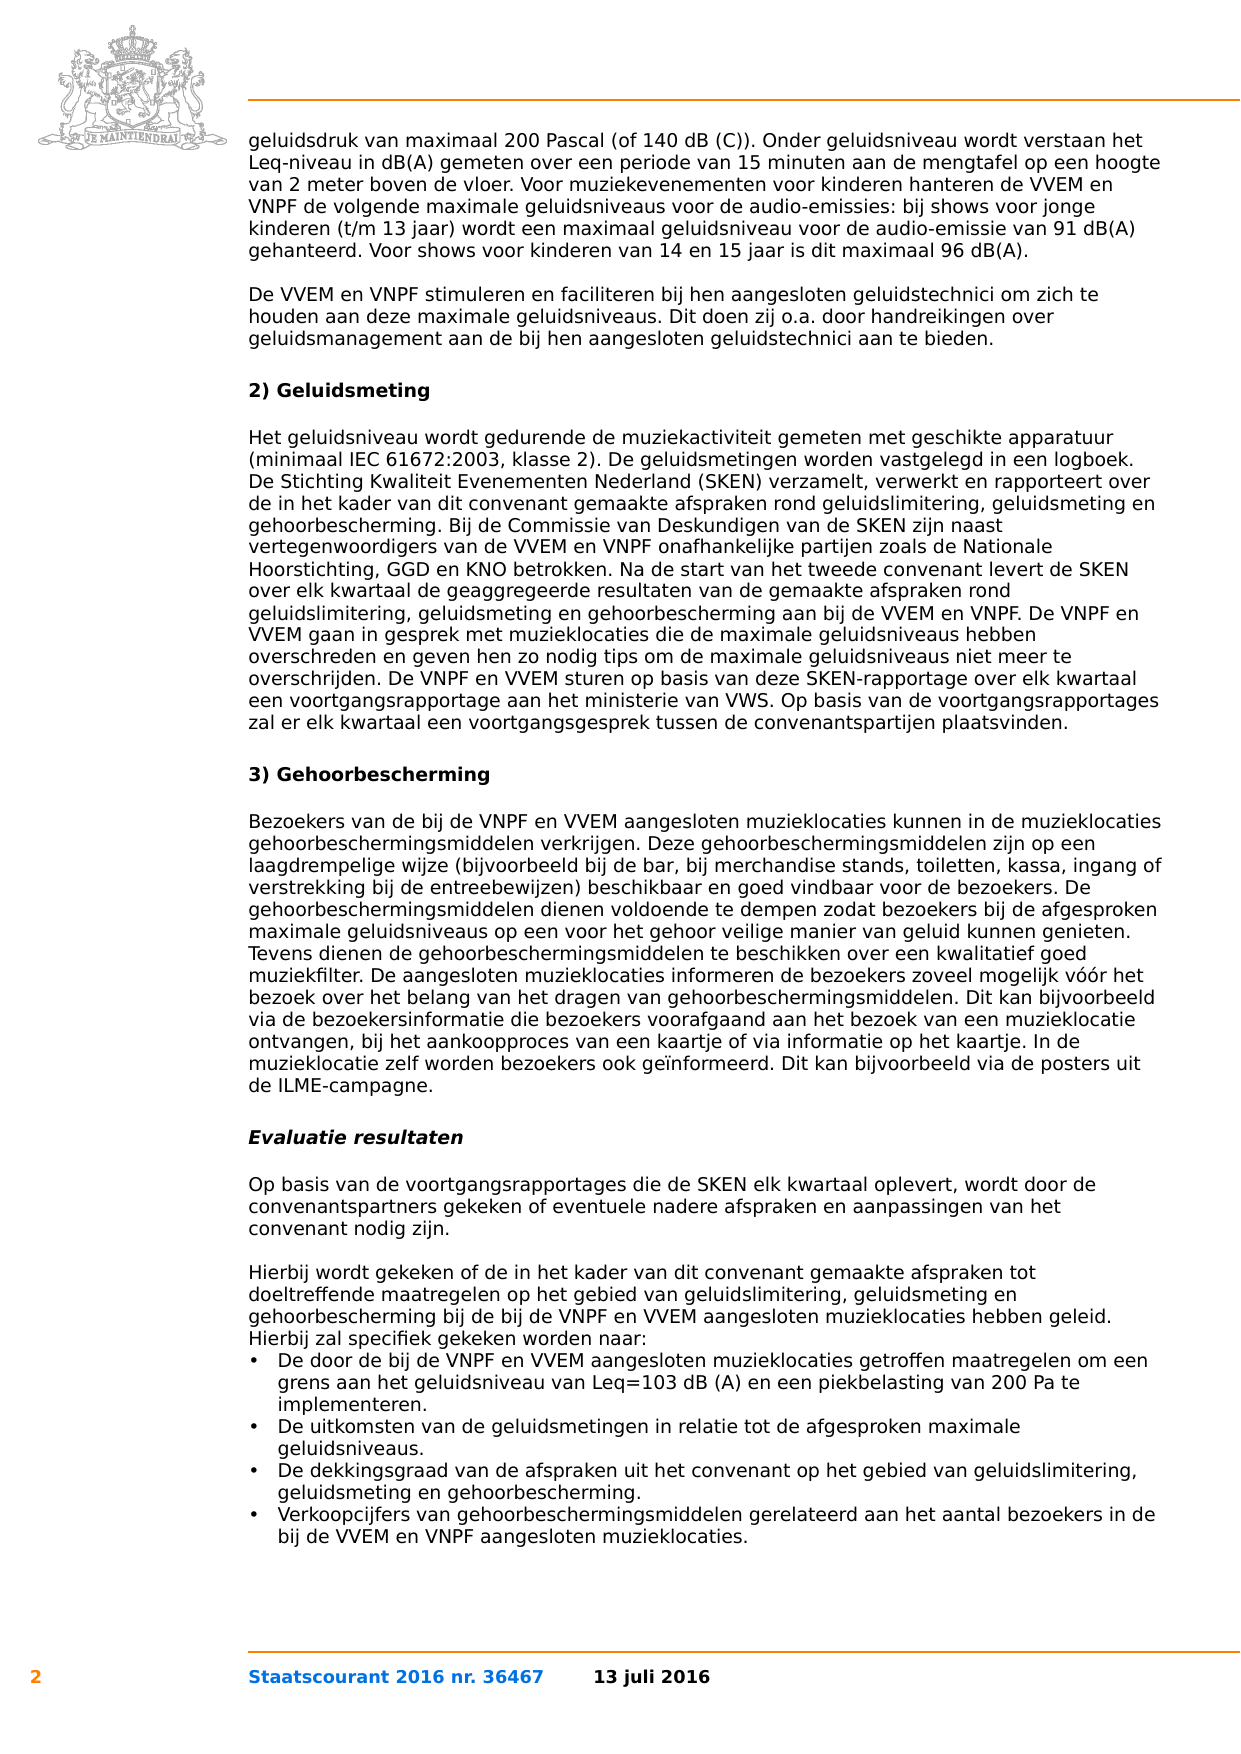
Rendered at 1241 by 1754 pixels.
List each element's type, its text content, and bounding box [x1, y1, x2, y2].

text • De dekkingsgraad van de afspraken uit het convenant op het gebied van geluidslimitering, geluidsmeting en gehoorbescherming. [248, 1459, 1163, 1503]
picture [38, 25, 227, 150]
text Bezoekers van de bij de VNPF en VVEM aangesloten muzieklocaties kunnen in de muzieklocaties gehoorbeschermingsmiddelen verkrijgen. Deze gehoorbeschermingsmiddelen zijn op een laagdrempelige wijze (bijvoorbeeld bij de bar, bij merchandise stands, toiletten, kassa, ingang of verstrekking bij de entreebewijzen) beschikbaar en goed vindbaar voor de bezoekers. De gehoorbeschermingsmiddelen dienen voldoende te dempen zodat bezoekers bij de afgesproken maximale geluidsniveaus op een voor het gehoor veilige manier van geluid kunnen genieten. Tevens dienen de gehoorbeschermingsmiddelen te beschikken over een kwalitatief goed muziekfilter. De aangesloten muzieklocaties informeren de bezoekers zoveel mogelijk vóór het bezoek over het belang van het dragen van gehoorbeschermingsmiddelen. Dit kan bijvoorbeeld via de bezoekersinformatie die bezoekers voorafgaand aan het bezoek van een muzieklocatie ontvangen, bij het aankoopproces van een kaartje of via informatie op het kaartje. In de muzieklocatie zelf worden bezoekers ook geïnformeerd. Dit kan bijvoorbeeld via de posters uit de ILME-campagne. [248, 811, 1163, 1097]
subtitle 3) Gehoorbescherming [248, 764, 1163, 786]
text geluidsdruk van maximaal 200 Pascal (of 140 dB (C)). Onder geluidsniveau wordt verstaan het Leq-niveau in dB(A) gemeten over een periode van 15 minuten aan de mengtafel op een hoogte van 2 meter boven de vloer. Voor muziekevenementen voor kinderen hanteren de VVEM en VNPF de volgende maximale geluidsniveaus voor de audio-emissies: bij shows voor jonge kinderen (t/m 13 jaar) wordt een maximaal geluidsniveau voor de audio-emissie van 91 dB(A) gehanteerd. Voor shows voor kinderen van 14 en 15 jaar is dit maximaal 96 dB(A). [248, 130, 1163, 262]
text • De door de bij de VNPF en VVEM aangesloten muzieklocaties getroffen maatregelen om een grens aan het geluidsniveau van Leq=103 dB (A) en een piekbelasting van 200 Pa te implementeren. [248, 1350, 1163, 1416]
subtitle 2) Geluidsmeting [248, 379, 1163, 402]
text De VVEM en VNPF stimuleren en faciliteren bij hen aangesloten geluidstechnici om zich te houden aan deze maximale geluidsniveaus. Dit doen zij o.a. door handreikingen over geluidsmanagement aan de bij hen aangesloten geluidstechnici aan te bieden. [248, 284, 1163, 349]
text • De uitkomsten van de geluidsmetingen in relatie tot de afgesproken maximale geluidsniveaus. [248, 1416, 1163, 1459]
subtitle Evaluatie resultaten [248, 1127, 1163, 1149]
text Op basis van de voortgangsrapportages die de SKEN elk kwartaal oplevert, wordt door de convenantspartners gekeken of eventuele nadere afspraken en aanpassingen van het convenant nodig zijn. [248, 1174, 1163, 1240]
text Hierbij wordt gekeken of de in het kader van dit convenant gemaakte afspraken tot doeltreffende maatregelen op het gebied van geluidslimitering, geluidsmeting en gehoorbescherming bij de bij de VNPF en VVEM aangesloten muzieklocaties hebben geleid. Hierbij zal specifiek gekeken worden naar: [248, 1262, 1163, 1350]
text • Verkoopcijfers van gehoorbeschermingsmiddelen gerelateerd aan het aantal bezoekers in de bij de VVEM en VNPF aangesloten muzieklocaties. [248, 1503, 1163, 1547]
text Het geluidsniveau wordt gedurende de muziekactiviteit gemeten met geschikte apparatuur (minimaal IEC 61672:2003, klasse 2). De geluidsmetingen worden vastgelegd in een logboek. De Stichting Kwaliteit Evenementen Nederland (SKEN) verzamelt, verwerkt en rapporteert over de in het kader van dit convenant gemaakte afspraken rond geluidslimitering, geluidsmeting en gehoorbescherming. Bij de Commissie van Deskundigen van de SKEN zijn naast vertegenwoordigers van de VVEM en VNPF onafhankelijke partijen zoals de Nationale Hoorstichting, GGD en KNO betrokken. Na de start van het tweede convenant levert de SKEN over elk kwartaal de geaggregeerde resultaten van de gemaakte afspraken rond geluidslimitering, geluidsmeting en gehoorbescherming aan bij de VVEM en VNPF. De VNPF en VVEM gaan in gesprek met muzieklocaties die de maximale geluidsniveaus hebben overschreden en geven hen zo nodig tips om de maximale geluidsniveaus niet meer te overschrijden. De VNPF en VVEM sturen op basis van deze SKEN-rapportage over elk kwartaal een voortgangsrapportage aan het ministerie van VWS. Op basis van de voortgangsrapportages zal er elk kwartaal een voortgangsgesprek tussen de convenantspartijen plaatsvinden. [248, 427, 1163, 734]
